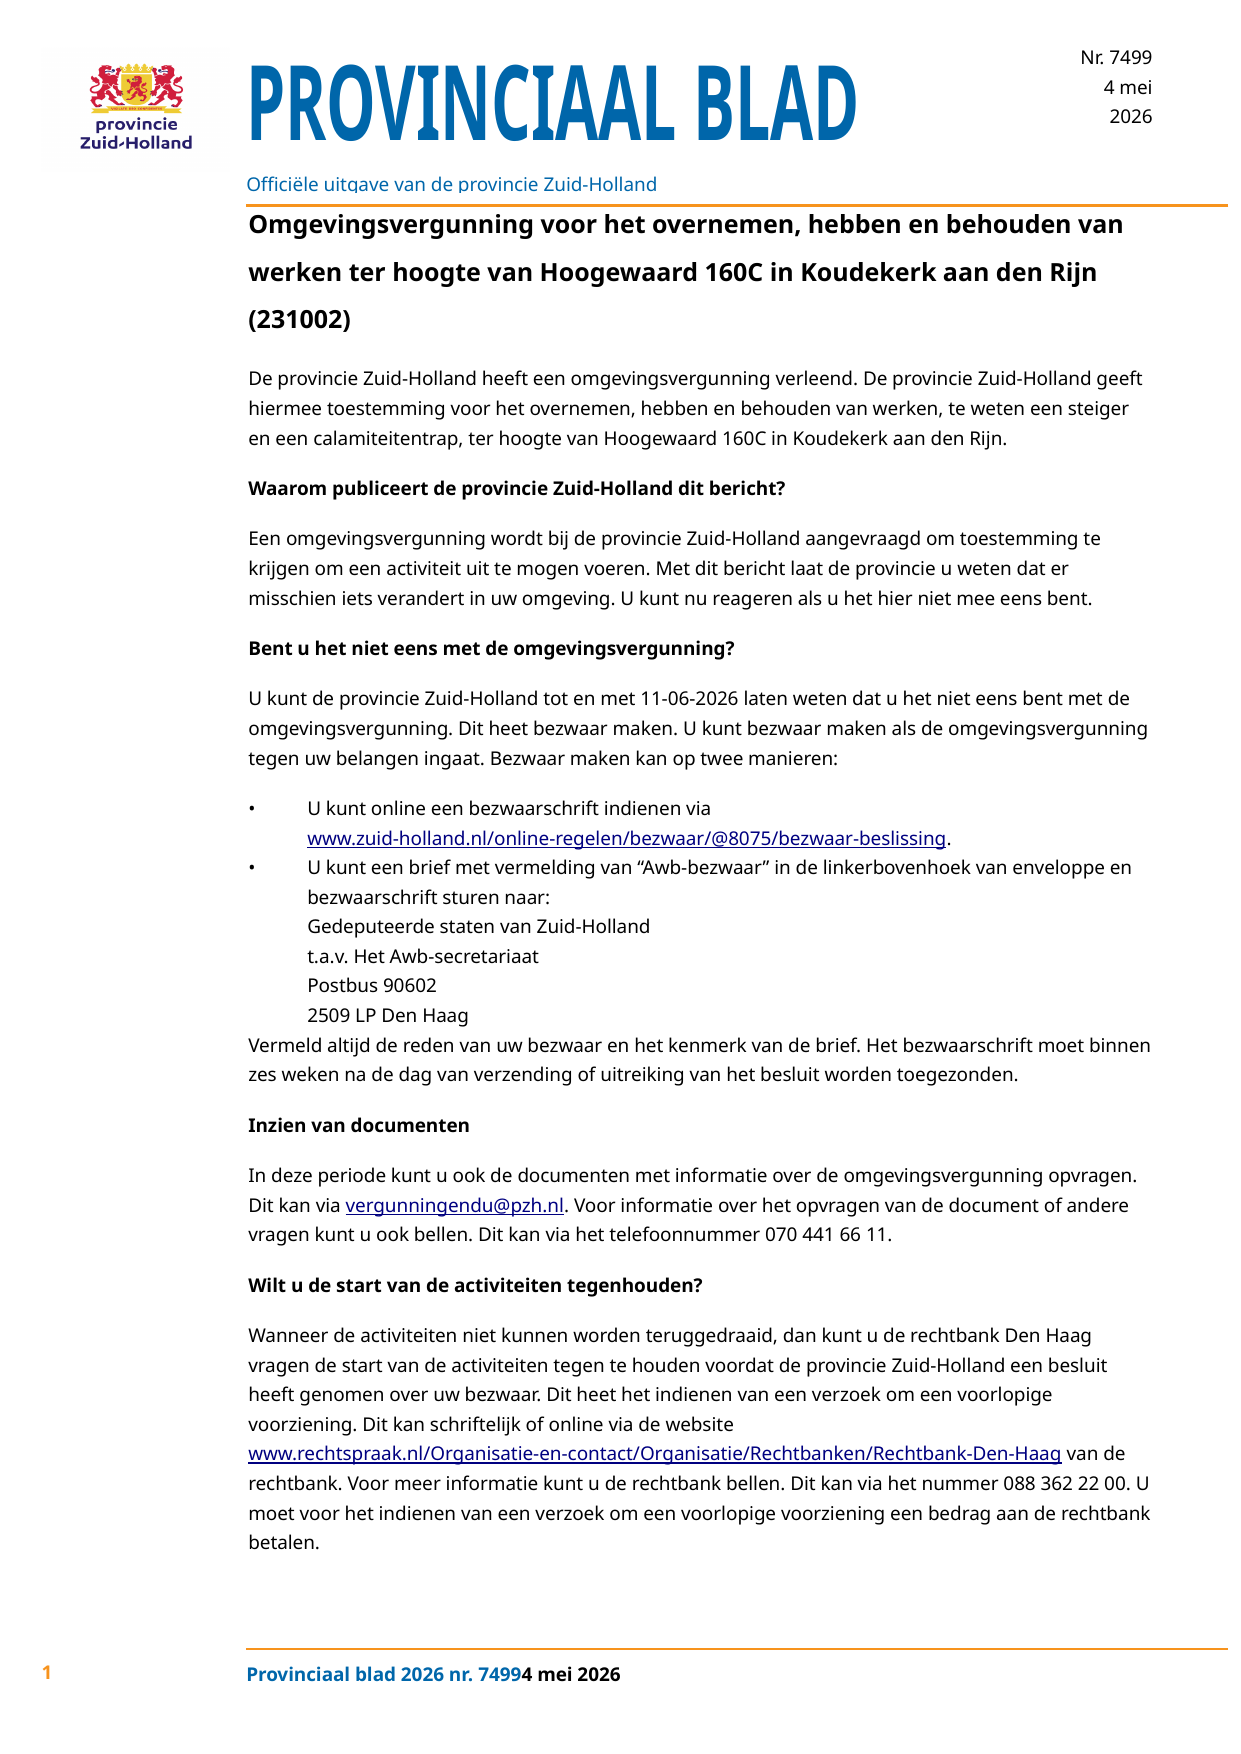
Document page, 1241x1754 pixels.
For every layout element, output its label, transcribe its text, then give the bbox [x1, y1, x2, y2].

picture [41, 47, 231, 172]
text Waarom publiceert de provincie Zuid-Holland dit bericht? [248, 475, 1152, 501]
text Een omgevingsvergunning wordt bij de provincie Zuid-Holland aangevraagd om toestemming te krijgen om een activiteit uit te mogen voeren. Met dit bericht laat de provincie u weten dat er misschien iets verandert in uw omgeving. U kunt nu reageren als u het hier niet mee eens bent. [248, 526, 1152, 610]
text Inzien van documenten [248, 1112, 1152, 1137]
list 2509 LP Den Haag [248, 1002, 1152, 1028]
list U kunt een brief met vermelding van “Awb-bezwaar” in de linkerbovenhoek van enveloppe en bezwaarschrift sturen naar: [248, 854, 1152, 909]
list U kunt online een bezwaarschrift indienen via www.zuid-holland.nl/online-regelen/bezwaar/@8075/bezwaar-beslissing. [248, 795, 1152, 850]
text De provincie Zuid-Holland heeft een omgevingsvergunning verleend. De provincie Zuid-Holland geeft hiermee toestemming voor het overnemen, hebben en behouden van werken, te weten een steiger en een calamiteitentrap, ter hoogte van Hoogewaard 160C in Koudekerk aan den Rijn. [248, 366, 1152, 450]
text Wilt u de start van de activiteiten tegenhouden? [248, 1272, 1152, 1297]
text Vermeld altijd de reden van uw bezwaar en het kenmerk van de brief. Het bezwaarschrift moet binnen zes weken na de dag van verzending of uitreiking van het besluit worden toegezonden. [248, 1032, 1152, 1087]
text Wanneer de activiteiten niet kunnen worden teruggedraaid, dan kunt u de rechtbank Den Haag vragen de start van de activiteiten tegen te houden voordat de provincie Zuid-Holland een besluit heeft genomen over uw bezwaar. Dit heet het indienen van een verzoek om een voorlopige voorziening. Dit kan schriftelijk of online via de website www.rechtspraak.nl/Organisatie-en-contact/Organisatie/Rechtbanken/Rechtbank-Den-Haag van de rechtbank. Voor meer informatie kunt u de rechtbank bellen. Dit kan via het nummer 088 362 22 00. U moet voor het indienen van een verzoek om een voorlopige voorziening een bedrag aan de rechtbank betalen. [248, 1322, 1152, 1555]
text Omgevingsvergunning voor het overnemen, hebben en behouden van werken ter hoogte van Hoogewaard 160C in Koudekerk aan den Rijn (231002) [248, 207, 1152, 336]
text In deze periode kunt u ook de documenten met informatie over de omgevingsvergunning opvragen. Dit kan via vergunningendu@pzh.nl. Voor informatie over het opvragen van de document of andere vragen kunt u ook bellen. Dit kan via het telefoonnummer 070 441 66 11. [248, 1162, 1152, 1247]
list Postbus 90602 [248, 973, 1152, 998]
text Bent u het niet eens met de omgevingsvergunning? [248, 635, 1152, 661]
list t.a.v. Het Awb-secretariaat [248, 943, 1152, 969]
text U kunt de provincie Zuid-Holland tot en met 11-06-2026 laten weten dat u het niet eens bent met de omgevingsvergunning. Dit heet bezwaar maken. U kunt bezwaar maken als de omgevingsvergunning tegen uw belangen ingaat. Bezwaar maken kan op twee manieren: [248, 686, 1152, 770]
list Gedeputeerde staten van Zuid-Holland [248, 913, 1152, 939]
